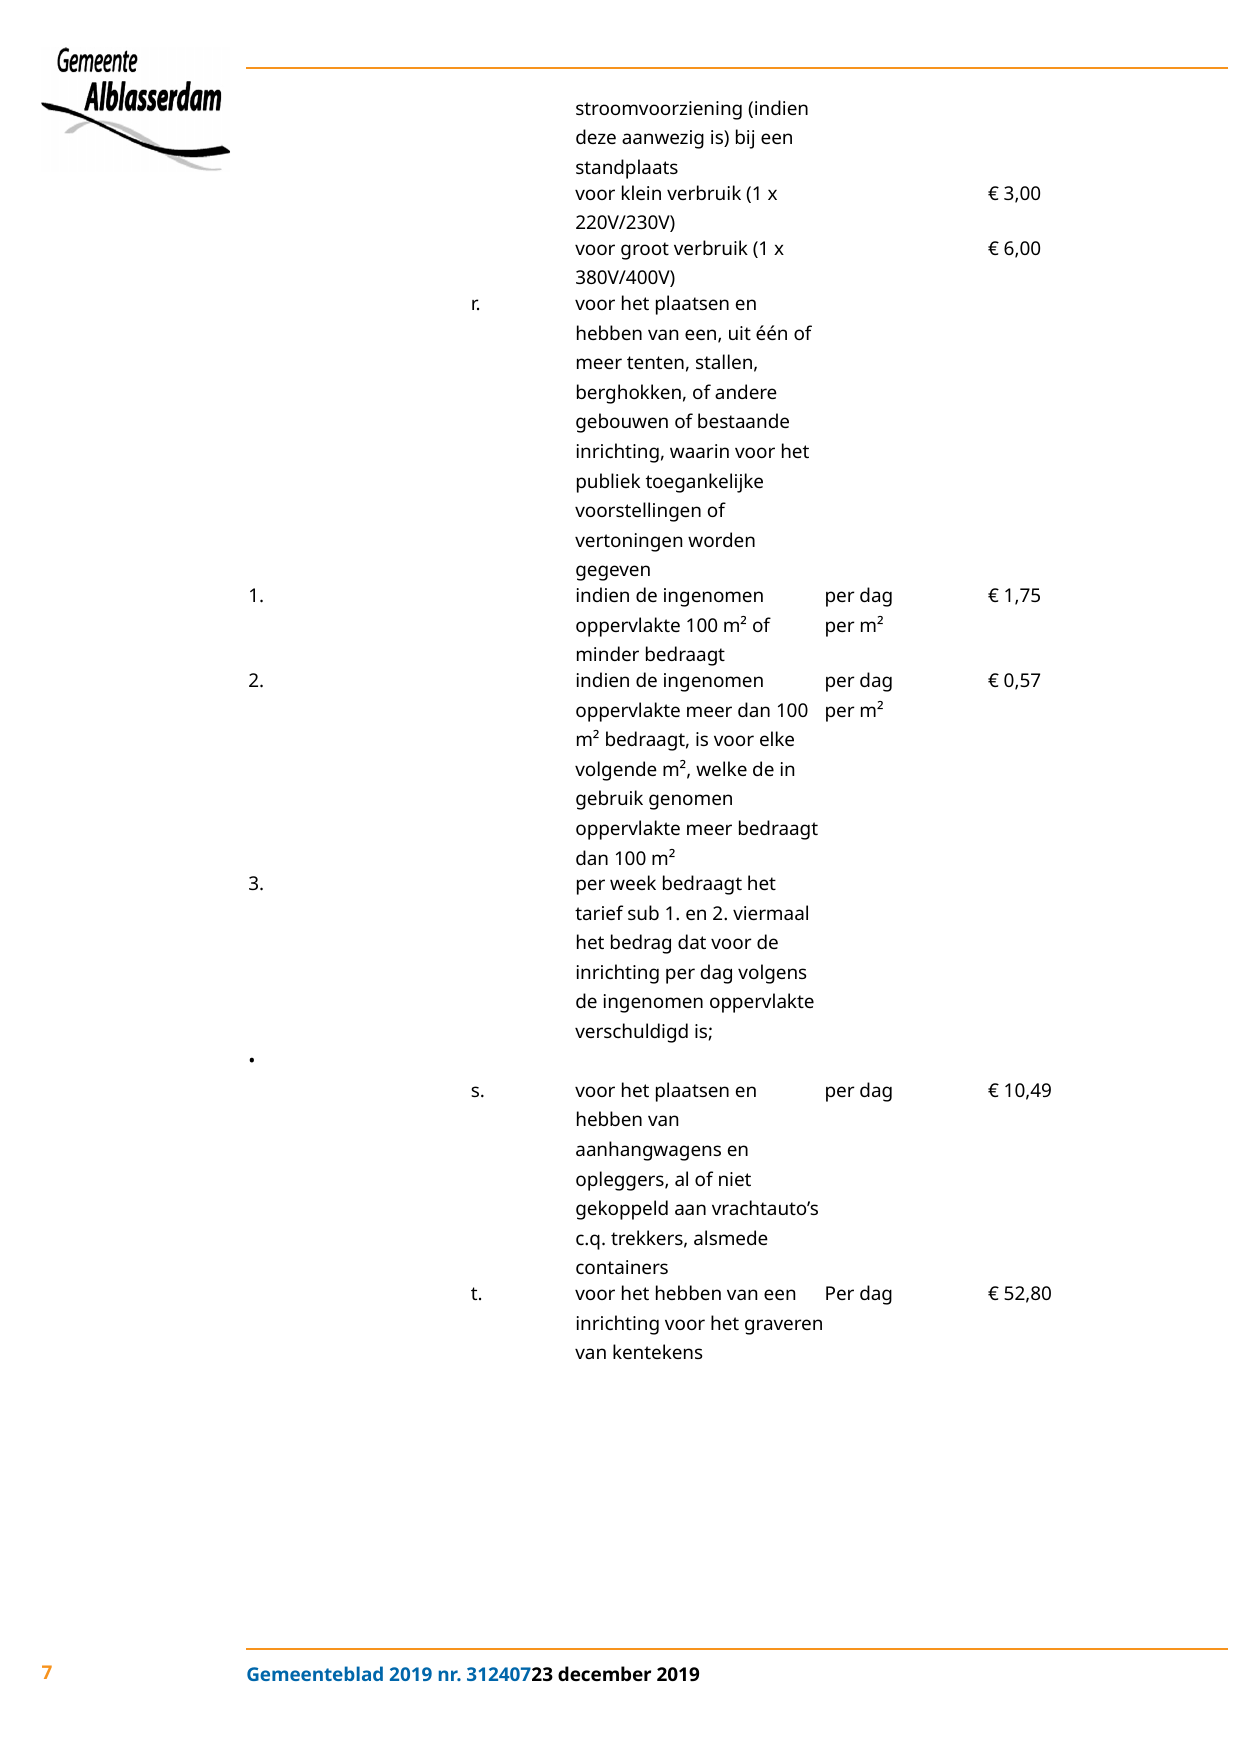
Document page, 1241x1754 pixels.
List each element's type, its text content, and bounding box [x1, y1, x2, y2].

table_cell [824, 95, 988, 180]
table_cell per dag per m² [824, 582, 988, 667]
table_cell per dag per m² [824, 667, 988, 870]
table_cell [248, 180, 412, 235]
table_cell stroomvoorziening (indien deze aanwezig is) bij een standplaats [575, 95, 824, 180]
table_cell t. [412, 1280, 575, 1365]
table_cell [988, 870, 1152, 1044]
table_cell [248, 290, 412, 582]
table_cell [412, 870, 575, 1044]
table_cell [988, 290, 1152, 582]
table_cell voor het plaatsen en hebben van een, uit één of meer tenten, stallen, berghokken, of andere gebouwen of bestaande inrichting, waarin voor het publiek toegankelijke voorstellingen of vertoningen worden gegeven [575, 290, 824, 582]
table_cell [412, 180, 575, 235]
table_header per dag [824, 1077, 988, 1280]
table_cell € 3,00 [988, 180, 1152, 235]
table_cell [824, 290, 988, 582]
table_cell € 6,00 [988, 235, 1152, 290]
table_cell [248, 870, 412, 1044]
table_cell [412, 95, 575, 180]
table_cell [248, 582, 412, 667]
table_cell € 1,75 [988, 582, 1152, 667]
table_cell [412, 582, 575, 667]
table_cell voor klein verbruik (1 x 220V/230V) [575, 180, 824, 235]
table_cell [412, 235, 575, 290]
table_cell [248, 667, 412, 870]
table_header voor het plaatsen en hebben van aanhangwagens en opleggers, al of niet gekoppeld aan vrachtauto’s c.q. trekkers, alsmede containers [575, 1077, 824, 1280]
table_cell per week bedraagt het tarief sub 1. en 2. viermaal het bedrag dat voor de inrichting per dag volgens de ingenomen oppervlakte verschuldigd is; [575, 870, 824, 1044]
table_cell indien de ingenomen oppervlakte meer dan 100 m² bedraagt, is voor elke volgende m², welke de in gebruik genomen oppervlakte meer bedraagt dan 100 m² [575, 667, 824, 870]
table_cell € 52,80 [988, 1280, 1152, 1365]
table_header [248, 1077, 412, 1280]
table_cell voor het hebben van een inrichting voor het graveren van kentekens [575, 1280, 824, 1365]
table_header s. [412, 1077, 575, 1280]
table_cell € 0,57 [988, 667, 1152, 870]
table_cell r. [412, 290, 575, 582]
table_cell [248, 95, 412, 180]
table_cell [824, 180, 988, 235]
table_cell [248, 235, 412, 290]
table_header € 10,49 [988, 1077, 1152, 1280]
table_cell [412, 667, 575, 870]
table_cell voor groot verbruik (1 x 380V/400V) [575, 235, 824, 290]
table_cell [824, 870, 988, 1044]
table_cell indien de ingenomen oppervlakte 100 m² of minder bedraagt [575, 582, 824, 667]
table_cell [248, 1280, 412, 1365]
table_cell Per dag [824, 1280, 988, 1365]
table_cell [988, 95, 1152, 180]
picture [41, 47, 231, 172]
table_cell [824, 235, 988, 290]
